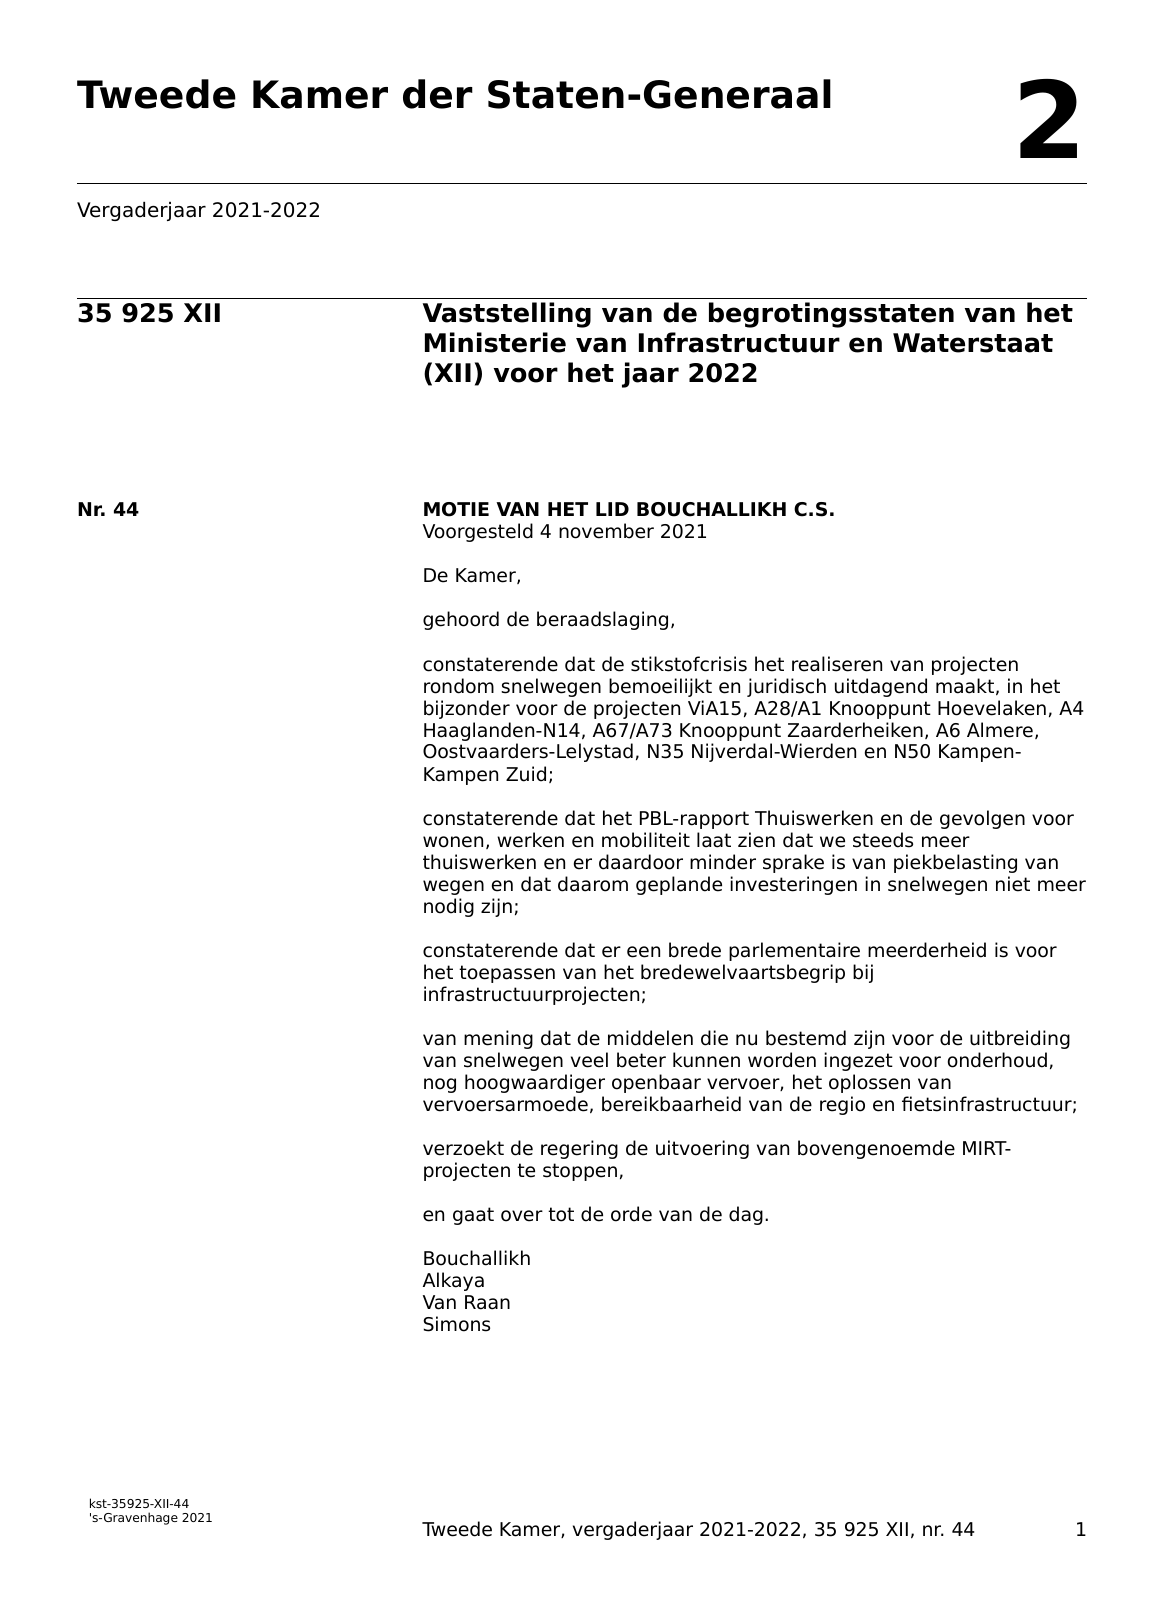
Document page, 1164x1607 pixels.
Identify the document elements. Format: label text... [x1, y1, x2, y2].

text Voorgesteld 4 november 2021 [422, 521, 1087, 543]
text verzoekt de regering de uitvoering van bovengenoemde MIRT-projecten te stoppen, [422, 1138, 1087, 1182]
text Alkaya [422, 1270, 1087, 1292]
subtitle 35 925 XII Vaststelling van de begrotingsstaten van het Ministerie van Infrastructuur en Waterstaat (XII) voor het jaar 2022 [77, 299, 1087, 388]
text Van Raan [422, 1292, 1087, 1314]
text en gaat over tot de orde van de dag. [422, 1204, 1087, 1226]
table_header 2 [886, 59, 1087, 183]
text gehoord de beraadslaging, [422, 609, 1087, 631]
text kst-35925-XII-44 [88, 1497, 323, 1511]
text van mening dat de middelen die nu bestemd zijn voor de uitbreiding van snelwegen veel beter kunnen worden ingezet voor onderhoud, nog hoogwaardiger openbaar vervoer, het oplossen van vervoersarmoede, bereikbaarheid van de regio en fietsinfrastructuur; [422, 1028, 1087, 1116]
text constaterende dat er een brede parlementaire meerderheid is voor het toepassen van het bredewelvaartsbegrip bij infrastructuurprojecten; [422, 940, 1087, 1006]
table_header Tweede Kamer der Staten-Generaal [77, 59, 886, 183]
table_cell Vergaderjaar 2021-2022 [77, 184, 1087, 298]
text 's-Gravenhage 2021 [88, 1511, 323, 1525]
text Bouchallikh [422, 1248, 1087, 1270]
subtitle Nr. 44 MOTIE VAN HET LID BOUCHALLIKH C.S. [77, 499, 1087, 521]
text De Kamer, [422, 565, 1087, 587]
text constaterende dat het PBL-rapport Thuiswerken en de gevolgen voor wonen, werken en mobiliteit laat zien dat we steeds meer thuiswerken en er daardoor minder sprake is van piekbelasting van wegen en dat daarom geplande investeringen in snelwegen niet meer nodig zijn; [422, 808, 1087, 917]
text constaterende dat de stikstofcrisis het realiseren van projecten rondom snelwegen bemoeilijkt en juridisch uitdagend maakt, in het bijzonder voor de projecten ViA15, A28/A1 Knooppunt Hoevelaken, A4 Haaglanden-N14, A67/A73 Knooppunt Zaarderheiken, A6 Almere, Oostvaarders-Lelystad, N35 Nijverdal-Wierden en N50 Kampen-Kampen Zuid; [422, 653, 1087, 785]
text Simons [422, 1314, 1087, 1336]
